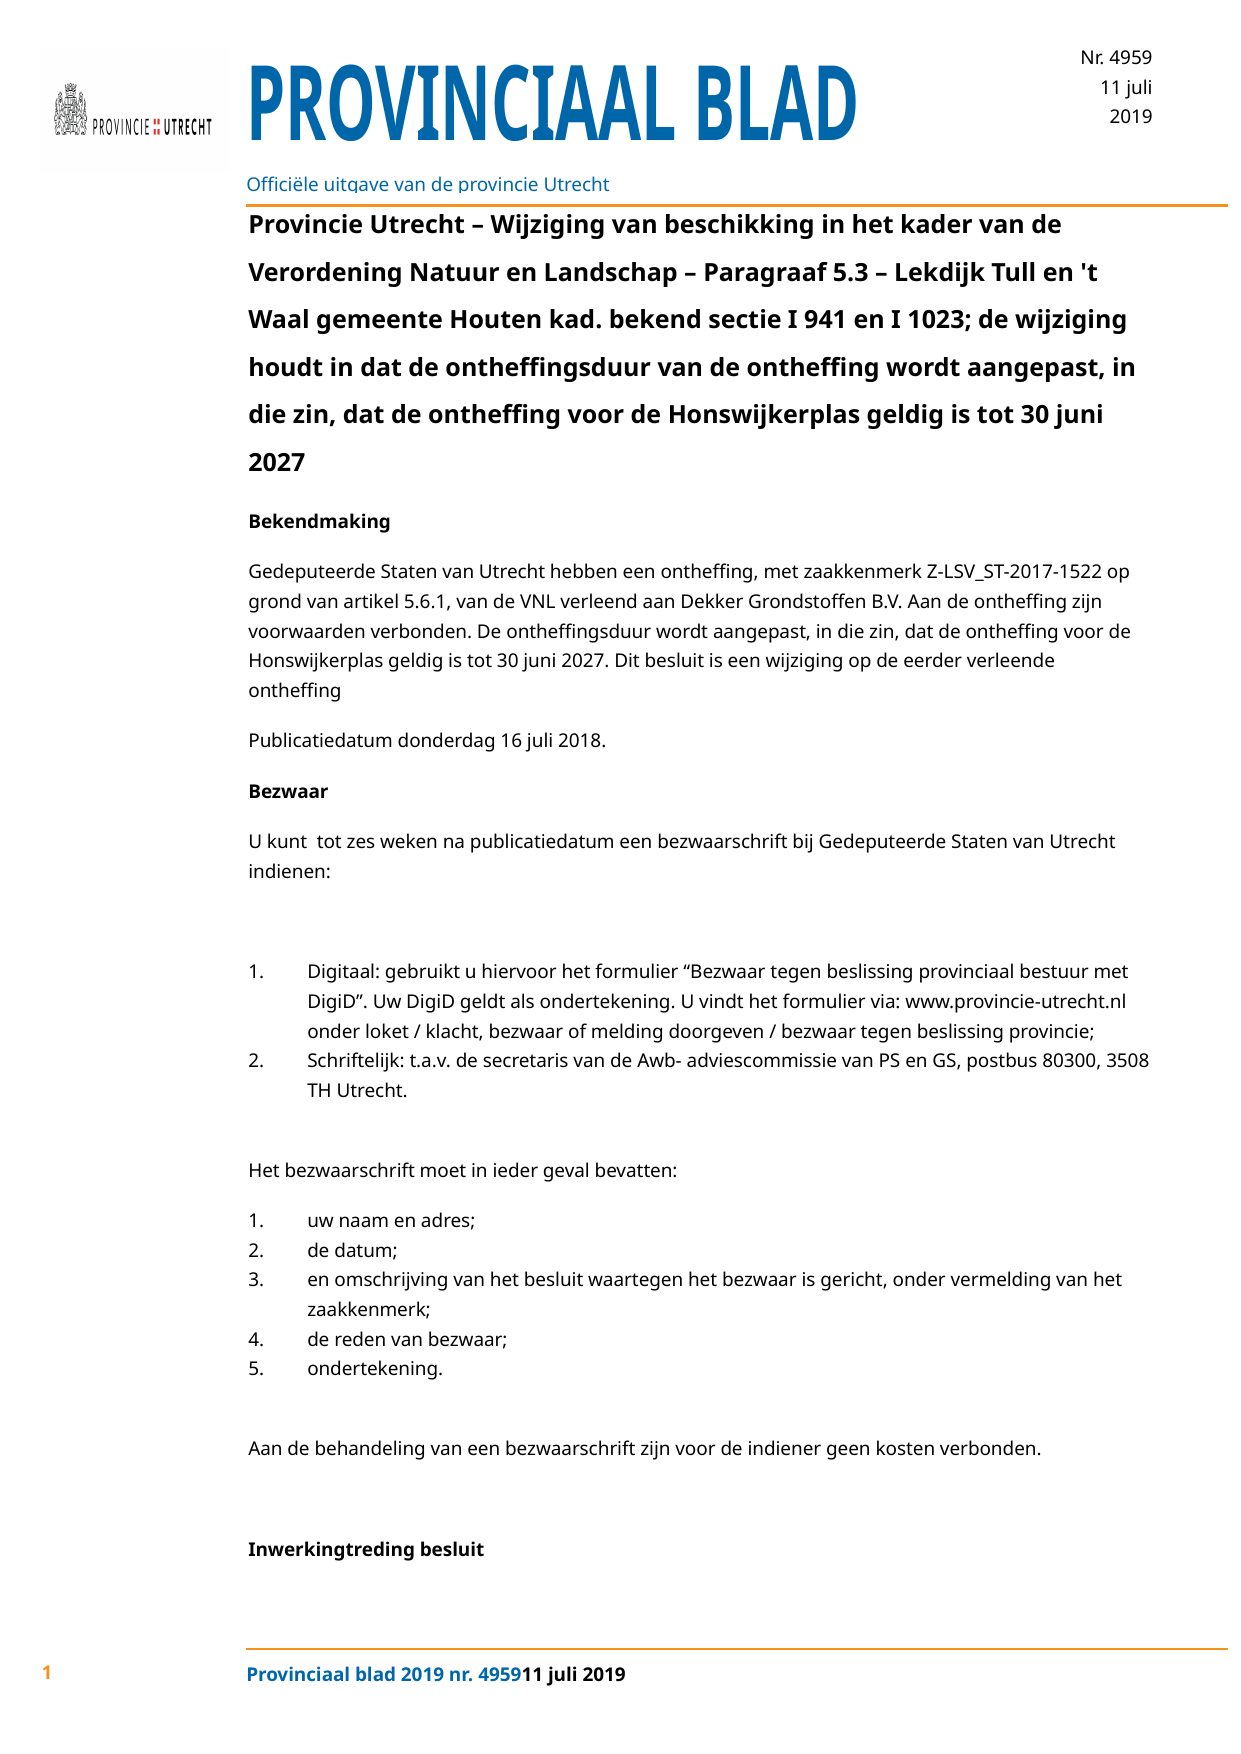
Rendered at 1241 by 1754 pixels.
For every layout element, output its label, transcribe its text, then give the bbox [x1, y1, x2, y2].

text Bezwaar [248, 778, 1152, 804]
text U kunt tot zes weken na publicatiedatum een bezwaarschrift bij Gedeputeerde Staten van Utrecht indienen: [248, 828, 1152, 884]
text Publicatiedatum donderdag 16 juli 2018. [248, 727, 1152, 753]
list en omschrijving van het besluit waartegen het bezwaar is gericht, onder vermelding van het zaakkenmerk; [248, 1267, 1152, 1322]
list Digitaal: gebruikt u hiervoor het formulier “Bezwaar tegen beslissing provinciaal bestuur met DigiD”. Uw DigiD geldt als ondertekening. U vindt het formulier via: www.provincie-utrecht.nl onder loket / klacht, bezwaar of melding doorgeven / bezwaar tegen beslissing provincie; [248, 959, 1152, 1044]
list de datum; [248, 1237, 1152, 1263]
list de reden van bezwaar; [248, 1326, 1152, 1352]
picture [41, 47, 231, 172]
text Provincie Utrecht – Wijziging van beschikking in het kader van de Verordening Natuur en Landschap – Paragraaf 5.3 – Lekdijk Tull en 't Waal gemeente Houten kad. bekend sectie I 941 en I 1023; de wijziging houdt in dat de ontheffingsduur van de ontheffing wordt aangepast, in die zin, dat de ontheffing voor de Honswijkerplas geldig is tot 30 juni 2027 [248, 207, 1152, 479]
list uw naam en adres; [248, 1207, 1152, 1233]
text Inwerkingtreding besluit [248, 1536, 1152, 1562]
text Het bezwaarschrift moet in ieder geval bevatten: [248, 1157, 1152, 1183]
list ondertekening. [248, 1355, 1152, 1381]
text Bekendmaking [248, 508, 1152, 534]
text Gedeputeerde Staten van Utrecht hebben een ontheffing, met zaakkenmerk Z-LSV_ST-2017-1522 op grond van artikel 5.6.1, van de VNL verleend aan Dekker Grondstoffen B.V. Aan de ontheffing zijn voorwaarden verbonden. De ontheffingsduur wordt aangepast, in die zin, dat de ontheffing voor de Honswijkerplas geldig is tot 30 juni 2027. Dit besluit is een wijziging op de eerder verleende ontheffing [248, 559, 1152, 703]
list Schriftelijk: t.a.v. de secretaris van de Awb- adviescommissie van PS en GS, postbus 80300, 3508 TH Utrecht. [248, 1047, 1152, 1103]
text Aan de behandeling van een bezwaarschrift zijn voor de indiener geen kosten verbonden. [248, 1435, 1152, 1461]
